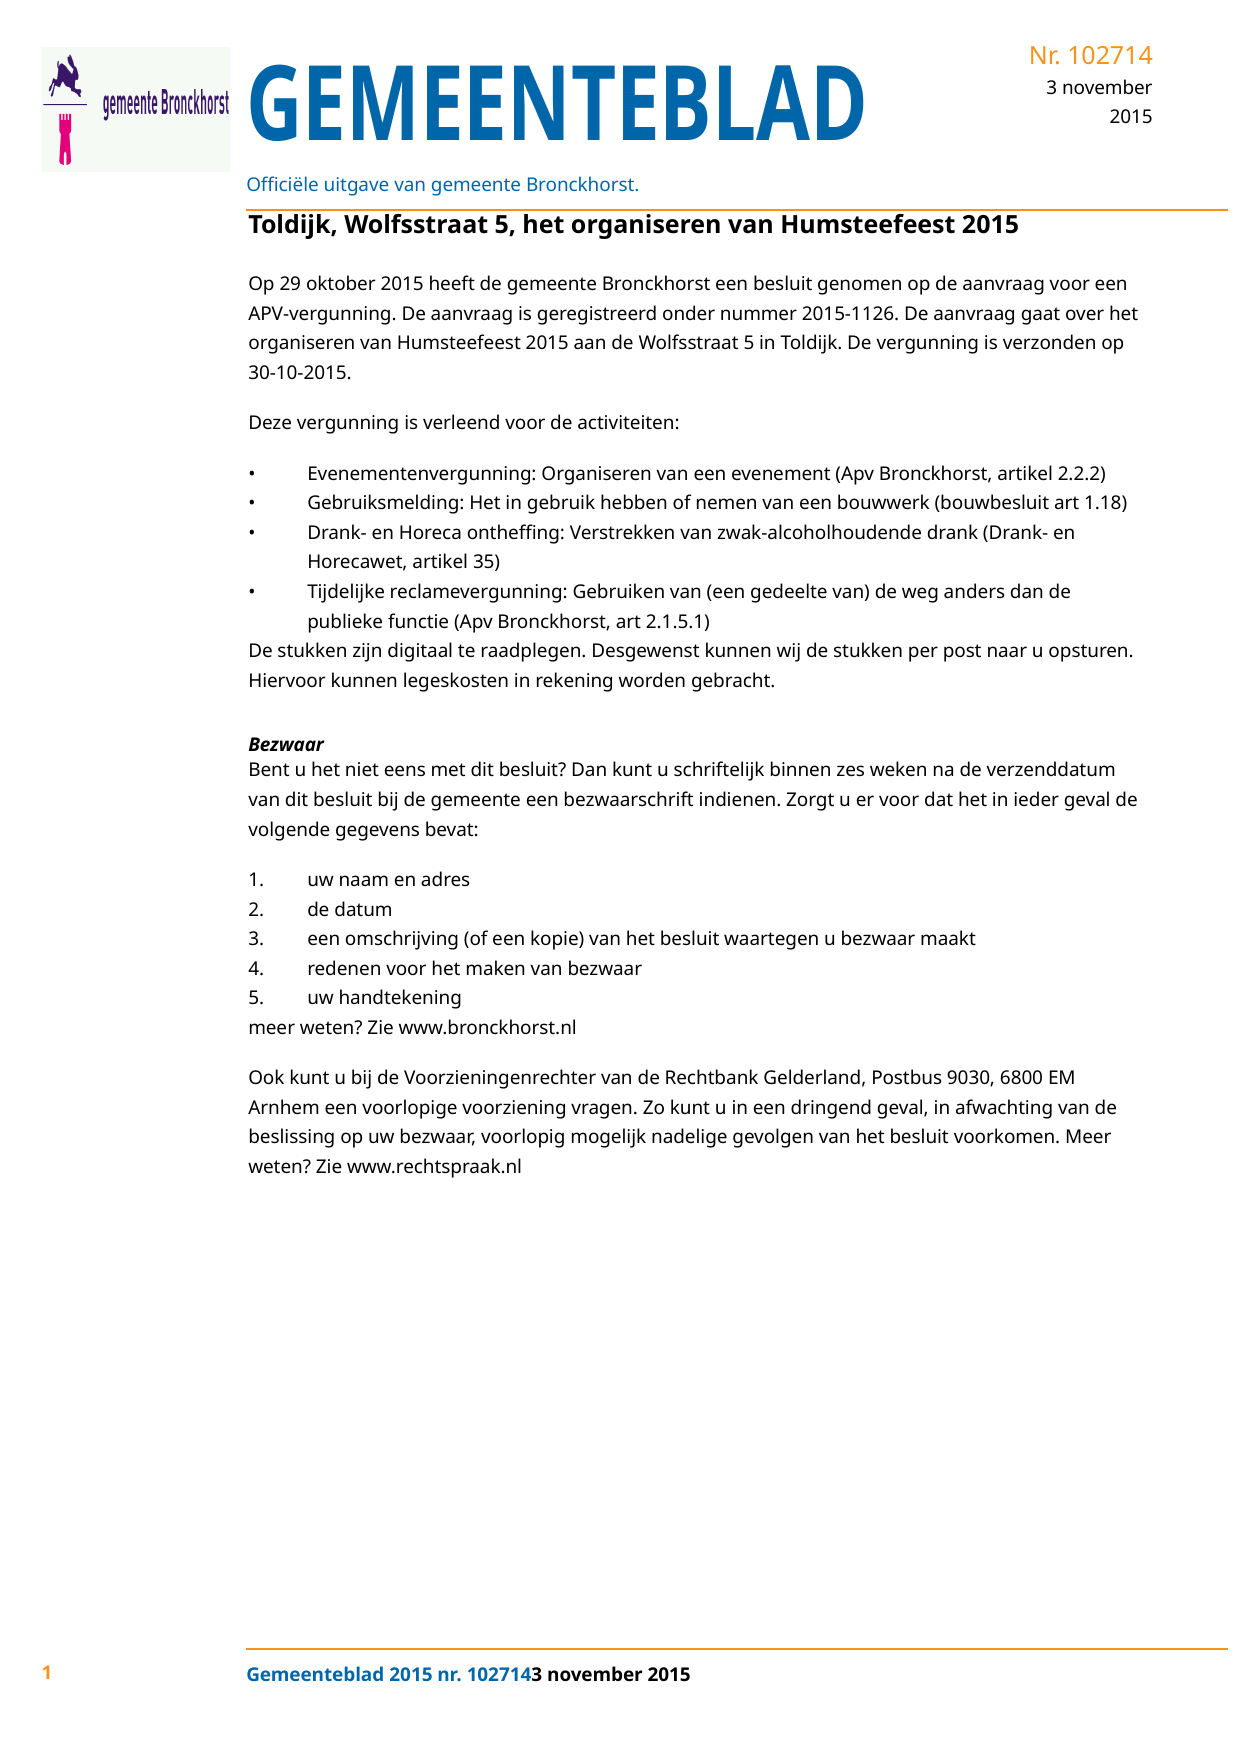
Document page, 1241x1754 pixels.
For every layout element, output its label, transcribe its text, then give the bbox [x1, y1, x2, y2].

text meer weten? Zie www.bronckhorst.nl [248, 1014, 1152, 1040]
list Gebruiksmelding: Het in gebruik hebben of nemen van een bouwwerk (bouwbesluit art 1.18) [248, 489, 1152, 515]
list Evenementenvergunning: Organiseren van een evenement (Apv Bronckhorst, artikel 2.2.2) [248, 460, 1152, 486]
list Drank- en Horeca ontheffing: Verstrekken van zwak-alcoholhoudende drank (Drank- en Horecawet, artikel 35) [248, 519, 1152, 574]
text Toldijk, Wolfsstraat 5, het organiseren van Humsteefeest 2015 [248, 211, 1152, 241]
list uw naam en adres [248, 866, 1152, 892]
text De stukken zijn digitaal te raadplegen. Desgewenst kunnen wij de stukken per post naar u opsturen. Hiervoor kunnen legeskosten in rekening worden gebracht. [248, 637, 1152, 693]
list de datum [248, 896, 1152, 922]
text Deze vergunning is verleend voor de activiteiten: [248, 409, 1152, 435]
list uw handtekening [248, 984, 1152, 1010]
text Op 29 oktober 2015 heeft de gemeente Bronckhorst een besluit genomen op de aanvraag voor een APV-vergunning. De aanvraag is geregistreerd onder nummer 2015-1126. De aanvraag gaat over het organiseren van Humsteefeest 2015 aan de Wolfsstraat 5 in Toldijk. De vergunning is verzonden op 30-10-2015. [248, 270, 1152, 385]
list Tijdelijke reclamevergunning: Gebruiken van (een gedeelte van) de weg anders dan de publieke functie (Apv Bronckhorst, art 2.1.5.1) [248, 578, 1152, 633]
list redenen voor het maken van bezwaar [248, 955, 1152, 981]
text Ook kunt u bij de Voorzieningenrechter van de Rechtbank Gelderland, Postbus 9030, 6800 EM Arnhem een voorlopige voorziening vragen. Zo kunt u in een dringend geval, in afwachting van de beslissing op uw bezwaar, voorlopig mogelijk nadelige gevolgen van het besluit voorkomen. Meer weten? Zie www.rechtspraak.nl [248, 1064, 1152, 1179]
list een omschrijving (of een kopie) van het besluit waartegen u bezwaar maakt [248, 925, 1152, 951]
picture [41, 47, 231, 172]
text Bezwaar [248, 731, 1152, 757]
text Bent u het niet eens met dit besluit? Dan kunt u schriftelijk binnen zes weken na de verzenddatum van dit besluit bij de gemeente een bezwaarschrift indienen. Zorgt u er voor dat het in ieder geval de volgende gegevens bevat: [248, 757, 1152, 842]
